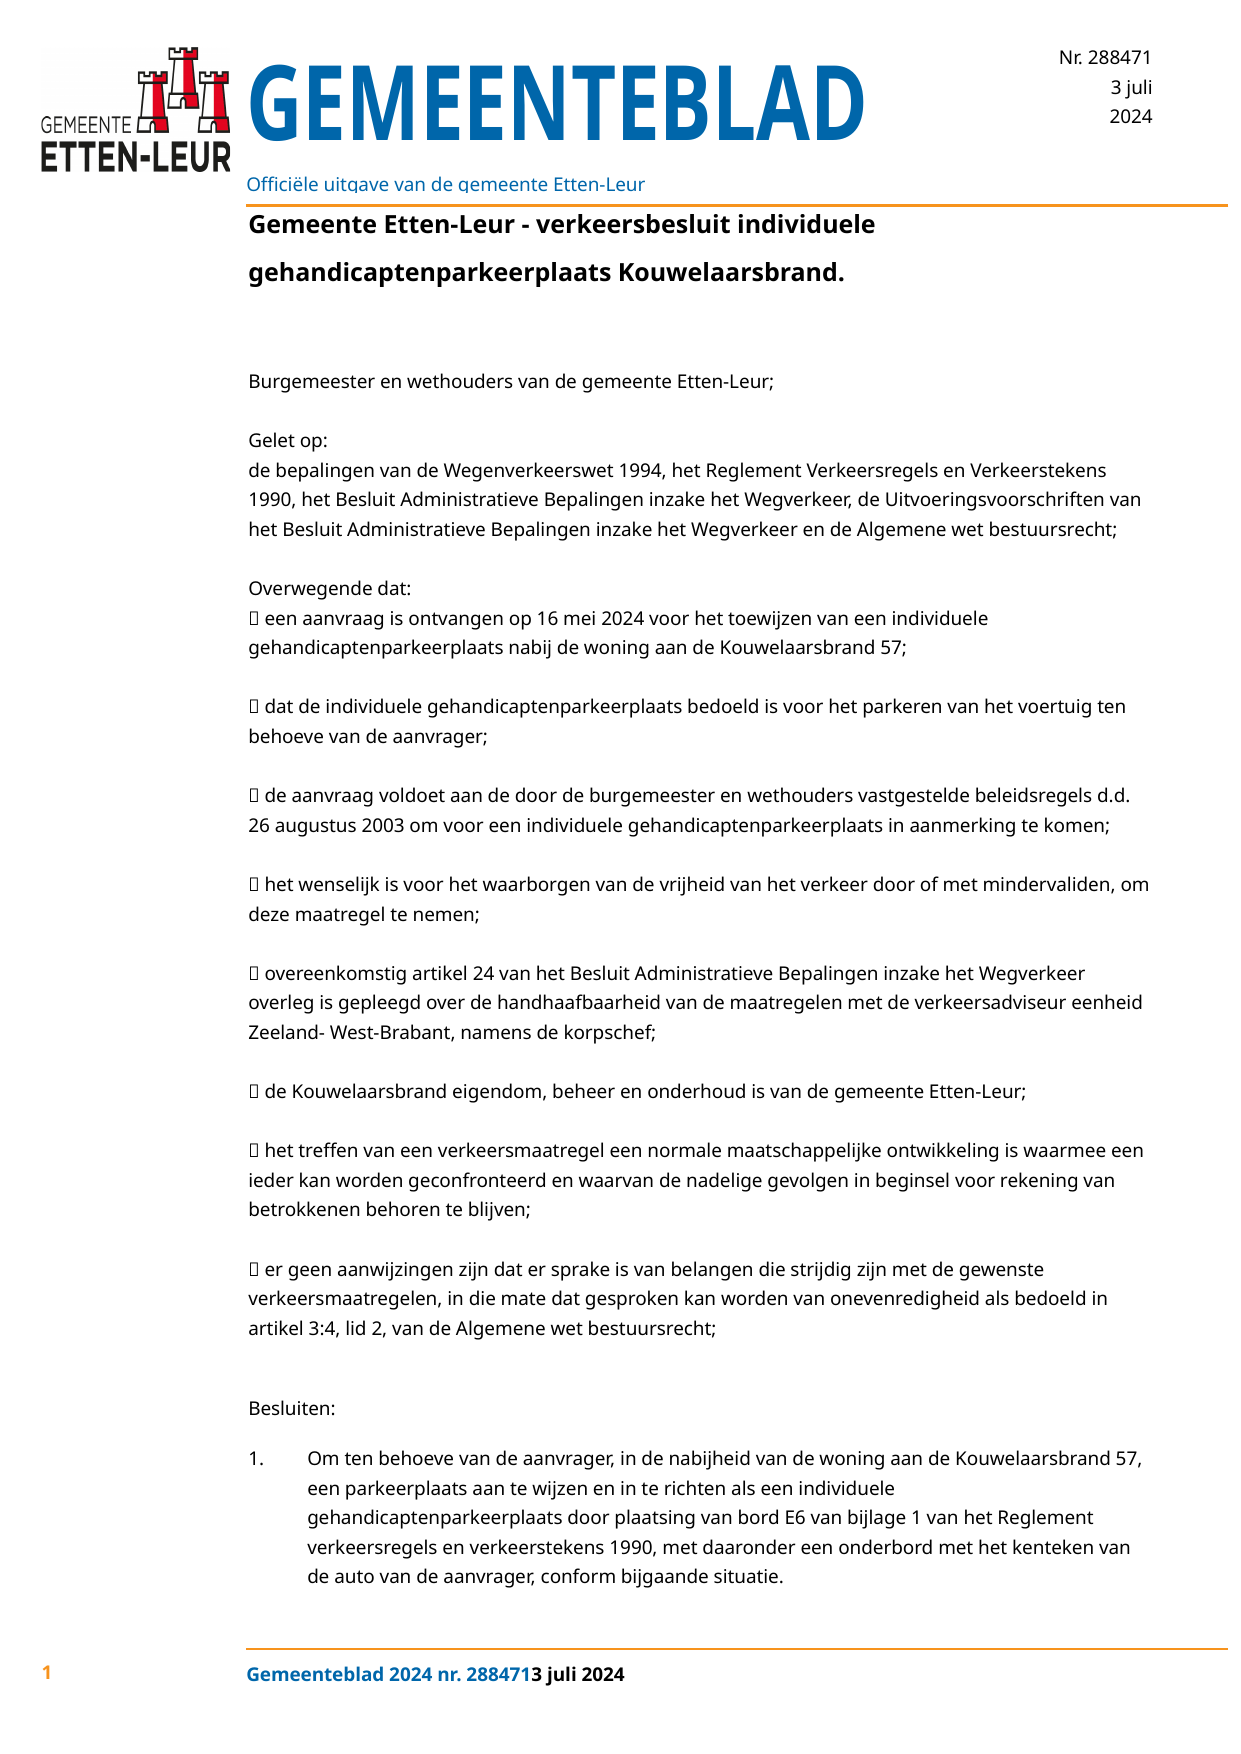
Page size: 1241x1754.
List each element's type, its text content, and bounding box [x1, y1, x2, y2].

text  de Kouwelaarsbrand eigendom, beheer en onderhoud is van de gemeente Etten-Leur; [248, 1078, 1152, 1104]
text de bepalingen van de Wegenverkeerswet 1994, het Reglement Verkeersregels en Verkeerstekens 1990, het Besluit Administratieve Bepalingen inzake het Wegverkeer, de Uitvoeringsvoorschriften van het Besluit Administratieve Bepalingen inzake het Wegverkeer en de Algemene wet bestuursrecht; [248, 457, 1152, 542]
text  overeenkomstig artikel 24 van het Besluit Administratieve Bepalingen inzake het Wegverkeer overleg is gepleegd over de handhaafbaarheid van de maatregelen met de verkeersadviseur eenheid Zeeland- West-Brabant, namens de korpschef; [248, 960, 1152, 1045]
text  het treffen van een verkeersmaatregel een normale maatschappelijke ontwikkeling is waarmee een ieder kan worden geconfronteerd en waarvan de nadelige gevolgen in beginsel voor rekening van betrokkenen behoren te blijven; [248, 1137, 1152, 1222]
text  het wenselijk is voor het waarborgen van de vrijheid van het verkeer door of met mindervaliden, om deze maatregel te nemen; [248, 871, 1152, 926]
text Burgemeester en wethouders van de gemeente Etten-Leur; [248, 368, 1152, 394]
text  dat de individuele gehandicaptenparkeerplaats bedoeld is voor het parkeren van het voertuig ten behoeve van de aanvrager; [248, 694, 1152, 749]
text Gelet op: [248, 427, 1152, 453]
text Besluiten: [248, 1395, 1152, 1421]
text Gemeente Etten-Leur - verkeersbesluit individuele gehandicaptenparkeerplaats Kouwelaarsbrand. [248, 207, 1152, 288]
text  een aanvraag is ontvangen op 16 mei 2024 voor het toewijzen van een individuele gehandicaptenparkeerplaats nabij de woning aan de Kouwelaarsbrand 57; [248, 605, 1152, 660]
text  de aanvraag voldoet aan de door de burgemeester en wethouders vastgestelde beleidsregels d.d. 26 augustus 2003 om voor een individuele gehandicaptenparkeerplaats in aanmerking te komen; [248, 782, 1152, 838]
text Overwegende dat: [248, 575, 1152, 601]
picture [41, 47, 231, 172]
list Om ten behoeve van de aanvrager, in de nabijheid van de woning aan de Kouwelaarsbrand 57, een parkeerplaats aan te wijzen en in te richten als een individuele gehandicaptenparkeerplaats door plaatsing van bord E6 van bijlage 1 van het Reglement verkeersregels en verkeerstekens 1990, met daaronder een onderbord met het kenteken van de auto van de aanvrager, conform bijgaande situatie. [248, 1445, 1152, 1589]
text  er geen aanwijzingen zijn dat er sprake is van belangen die strijdig zijn met de gewenste verkeersmaatregelen, in die mate dat gesproken kan worden van onevenredigheid als bedoeld in artikel 3:4, lid 2, van de Algemene wet bestuursrecht; [248, 1256, 1152, 1341]
